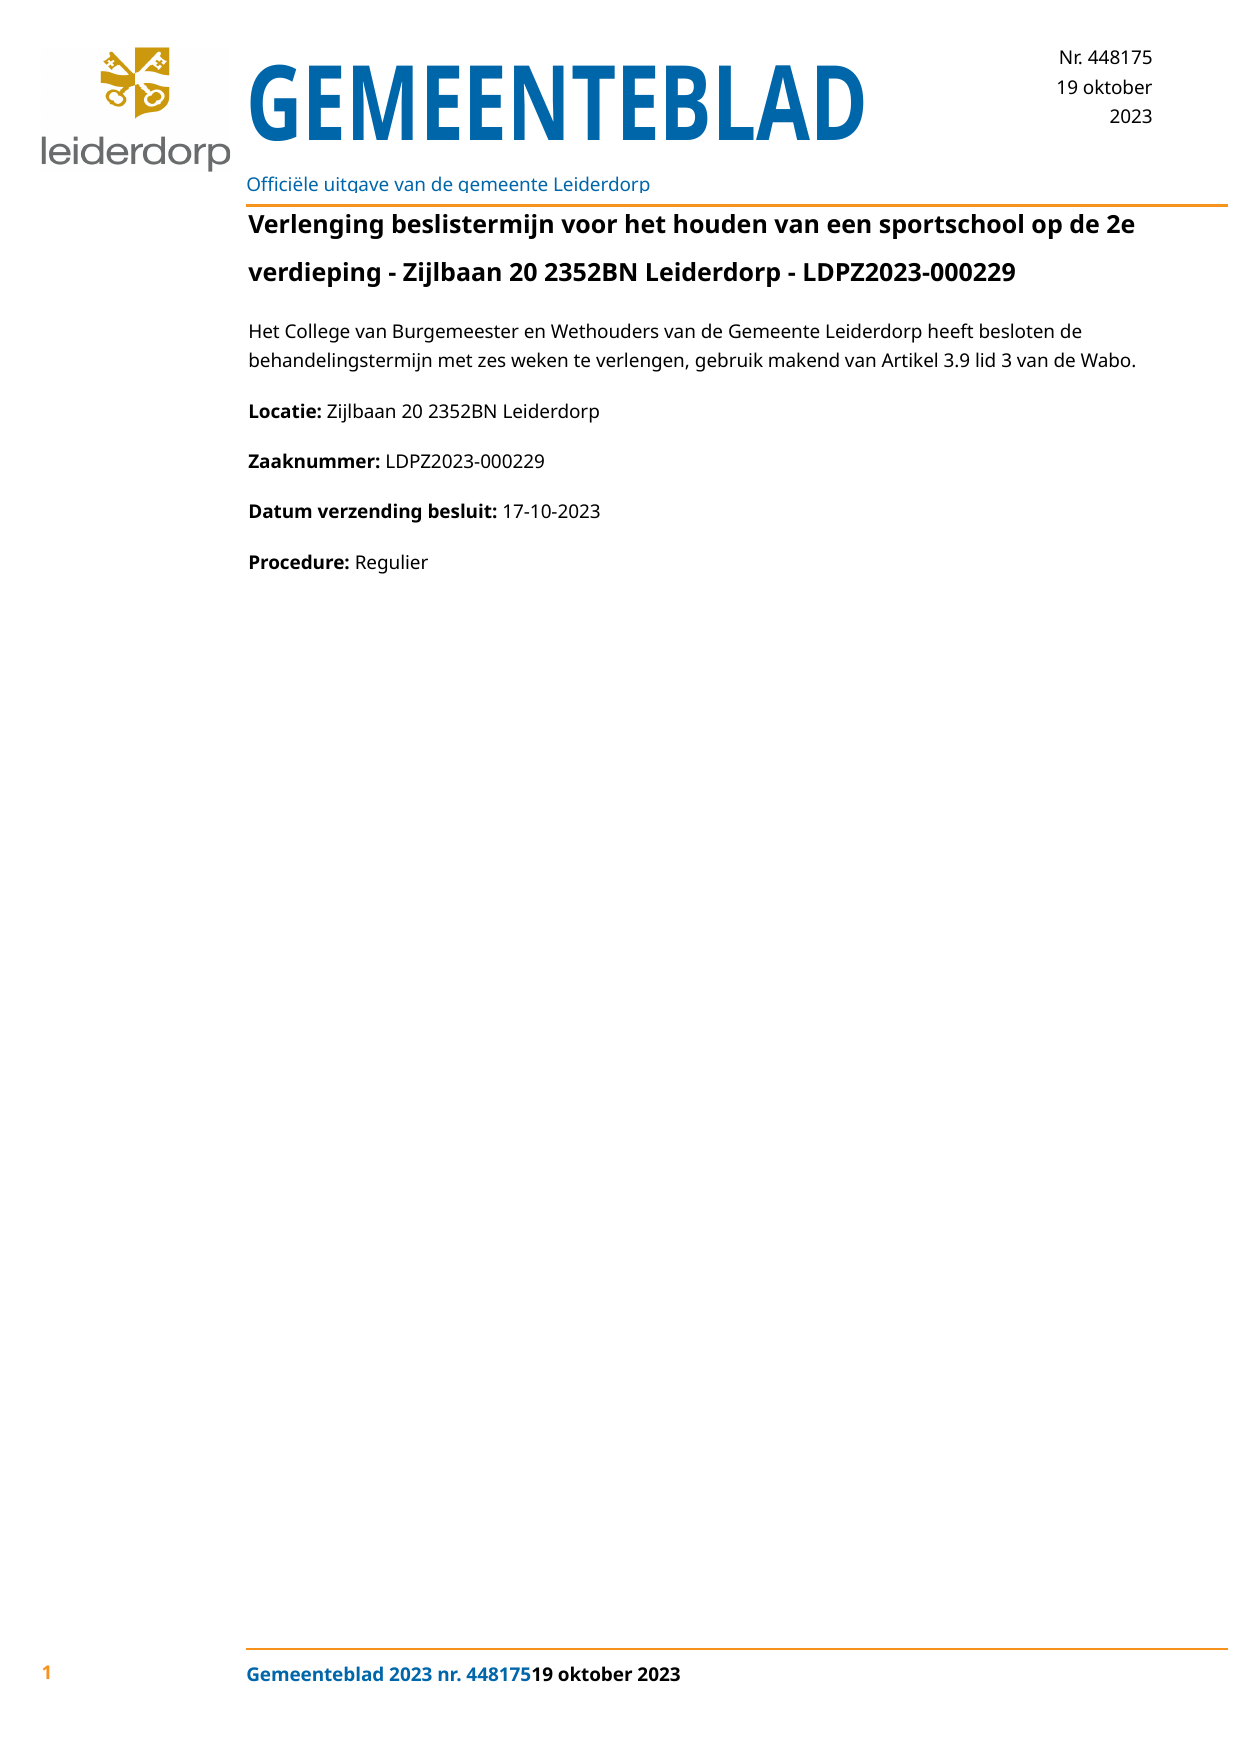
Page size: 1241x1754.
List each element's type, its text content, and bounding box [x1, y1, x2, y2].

picture [41, 47, 231, 172]
text Procedure: Regulier [248, 549, 1152, 575]
text Verlenging beslistermijn voor het houden van een sportschool op de 2e verdieping - Zijlbaan 20 2352BN Leiderdorp - LDPZ2023-000229 [248, 207, 1152, 288]
text Het College van Burgemeester en Wethouders van de Gemeente Leiderdorp heeft besloten de behandelingstermijn met zes weken te verlengen, gebruik makend van Artikel 3.9 lid 3 van de Wabo. [248, 318, 1152, 373]
text Zaaknummer: LDPZ2023-000229 [248, 448, 1152, 474]
text Datum verzending besluit: 17-10-2023 [248, 499, 1152, 524]
text Locatie: Zijlbaan 20 2352BN Leiderdorp [248, 398, 1152, 424]
